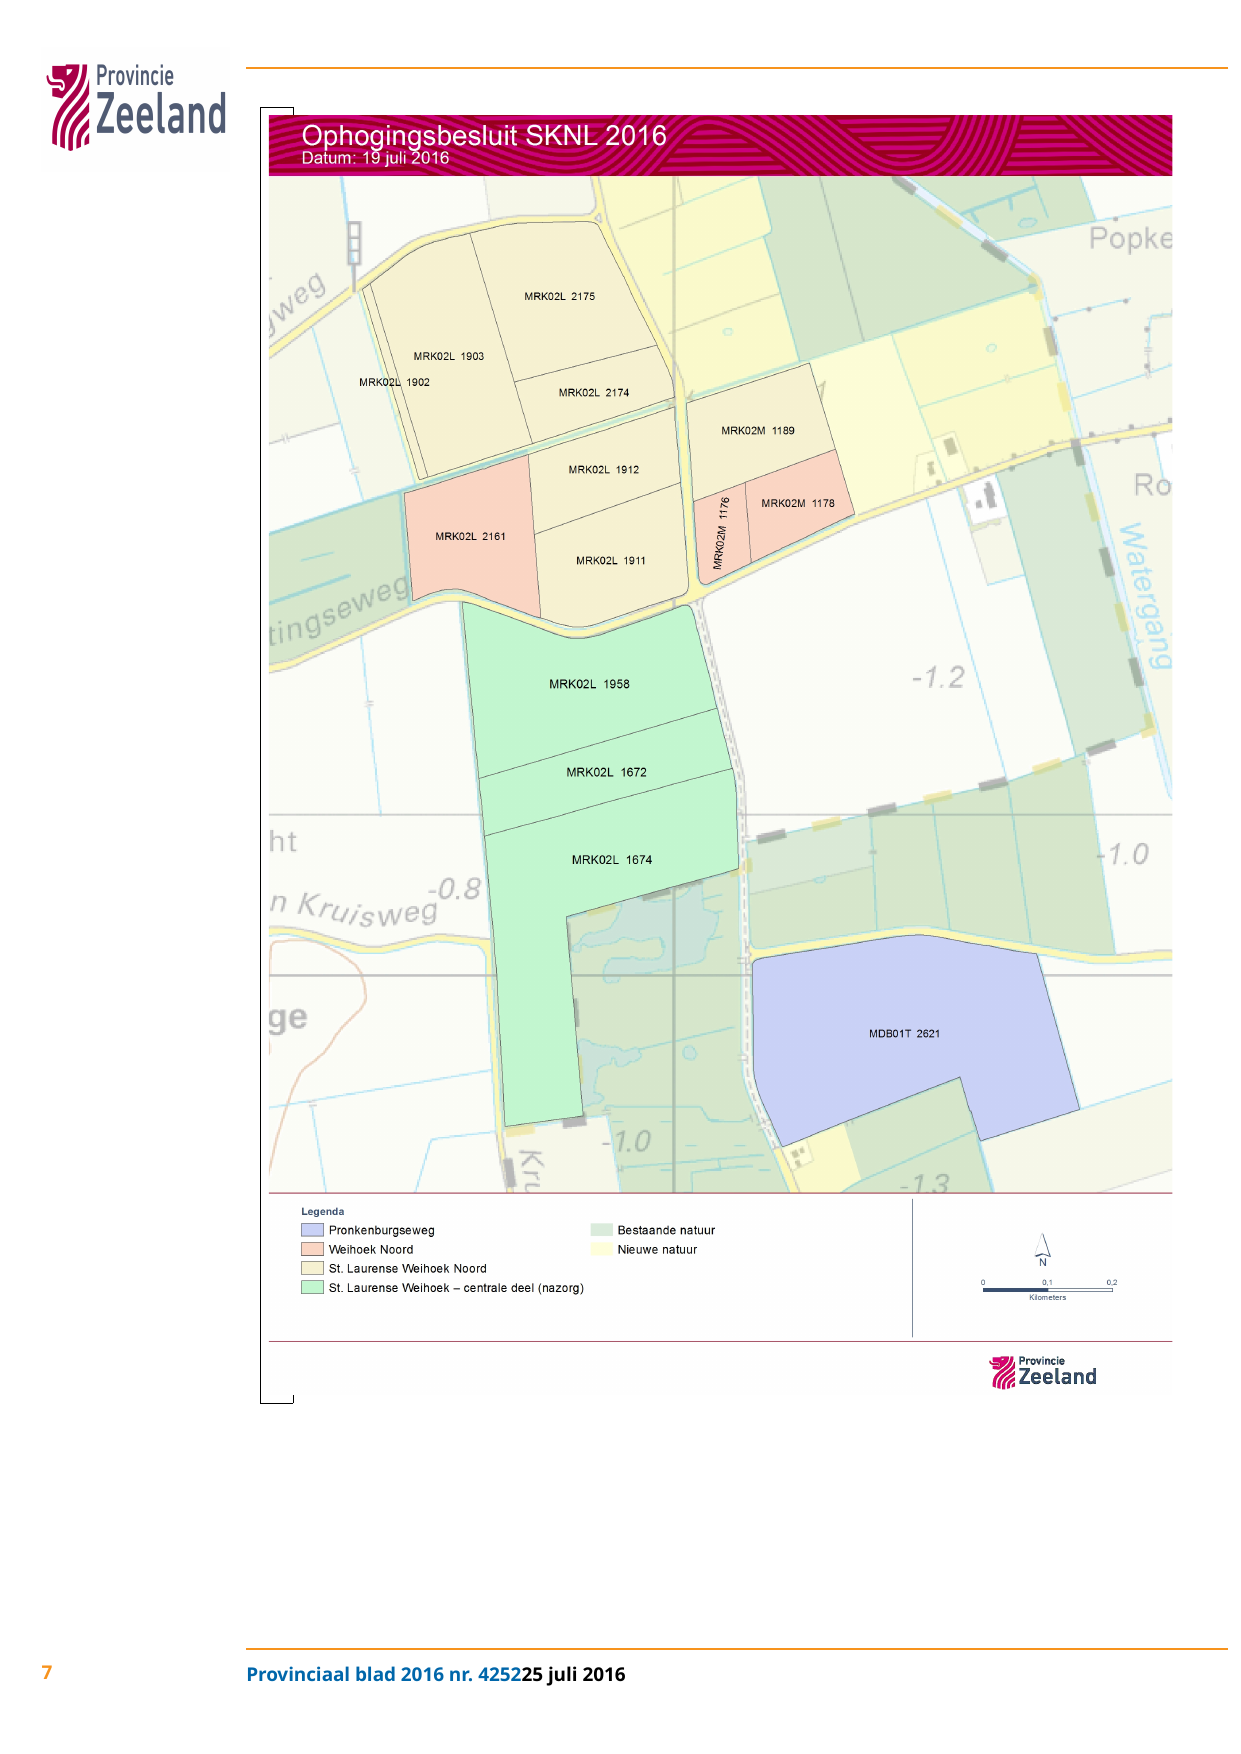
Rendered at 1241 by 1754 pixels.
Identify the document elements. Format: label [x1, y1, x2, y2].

picture [41, 47, 231, 172]
picture [268, 115, 1173, 1395]
